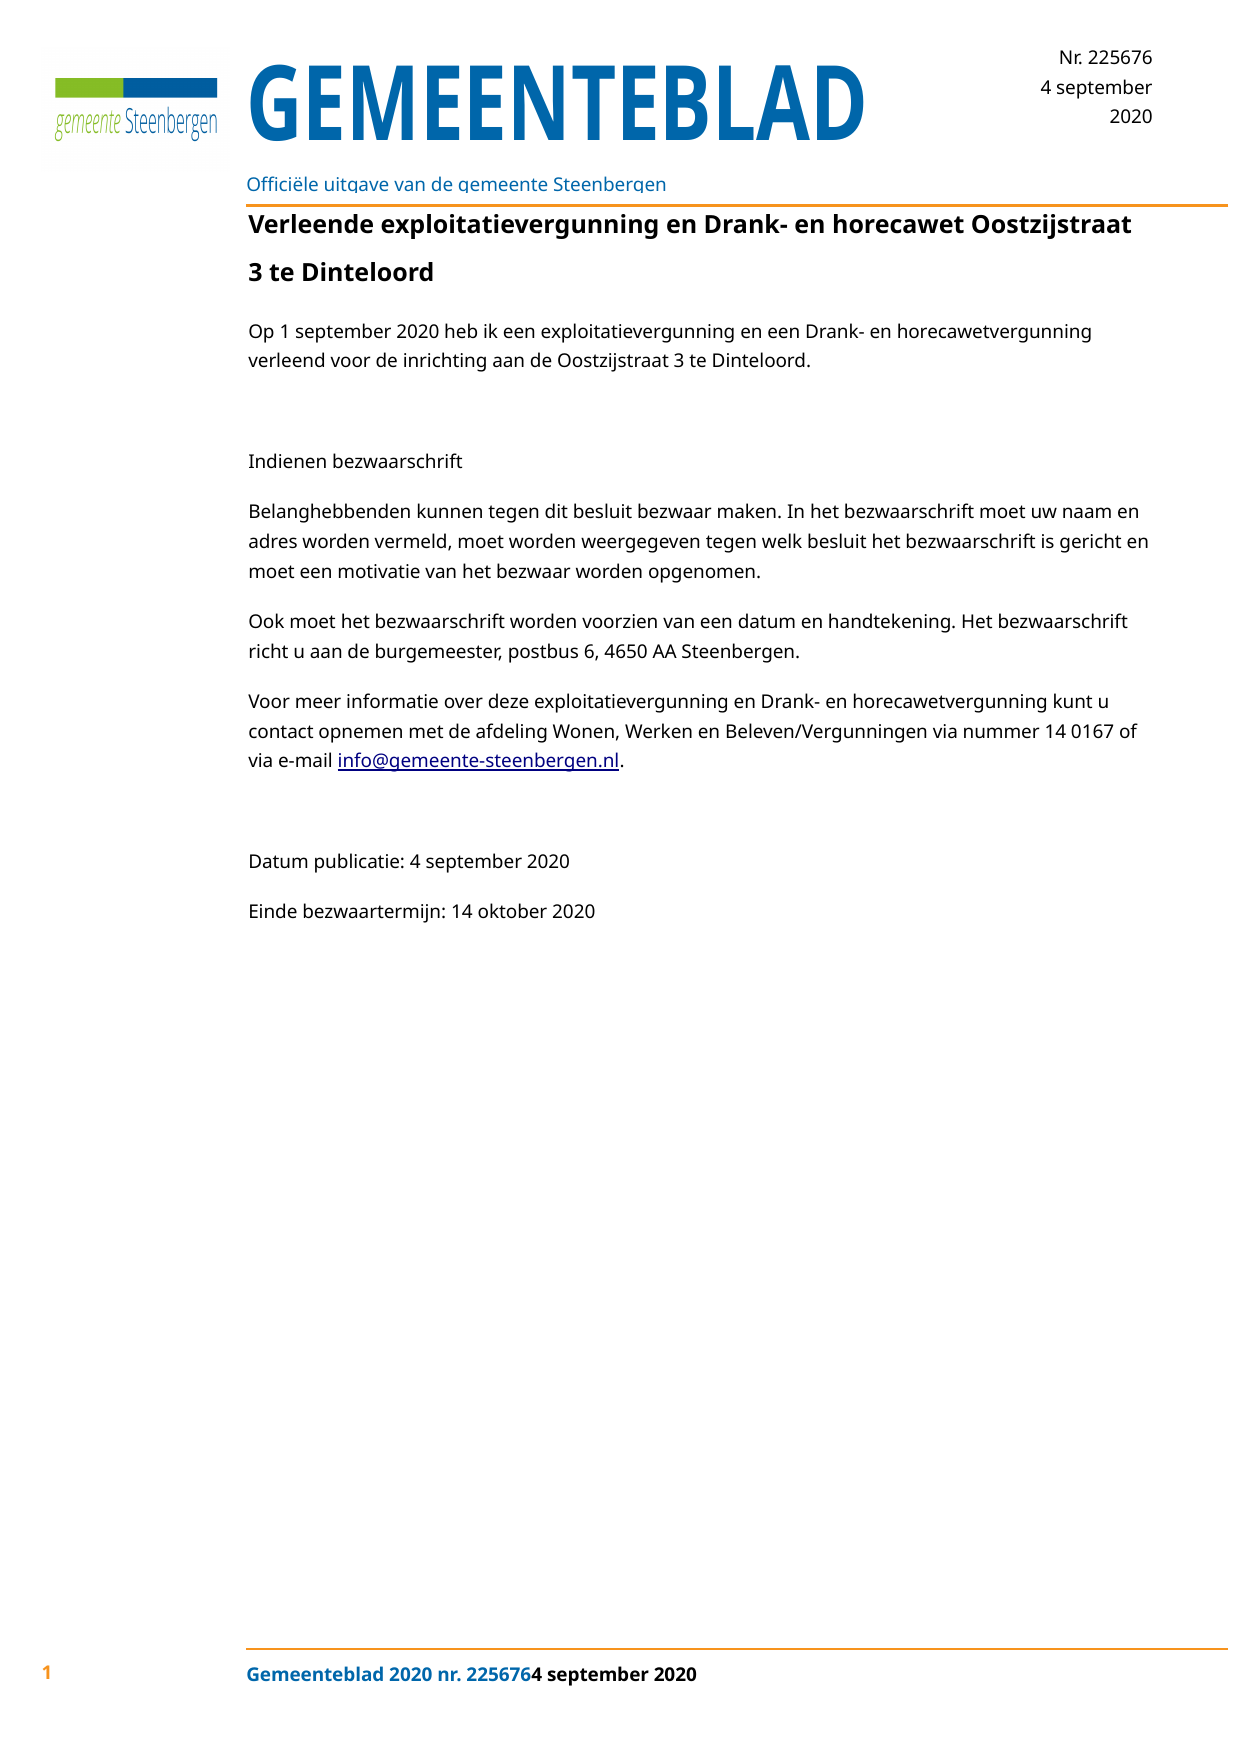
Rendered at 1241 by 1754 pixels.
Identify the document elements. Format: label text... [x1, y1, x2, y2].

text Verleende exploitatievergunning en Drank- en horecawet Oostzijstraat 3 te Dinteloord [248, 207, 1152, 288]
text Indienen bezwaarschrift [248, 448, 1152, 474]
picture [41, 47, 231, 172]
text Voor meer informatie over deze exploitatievergunning en Drank- en horecawetvergunning kunt u contact opnemen met de afdeling Wonen, Werken en Beleven/Vergunningen via nummer 14 0167 of via e-mail info@gemeente-steenbergen.nl. [248, 688, 1152, 773]
text Belanghebbenden kunnen tegen dit besluit bezwaar maken. In het bezwaarschrift moet uw naam en adres worden vermeld, moet worden weergegeven tegen welk besluit het bezwaarschrift is gericht en moet een motivatie van het bezwaar worden opgenomen. [248, 499, 1152, 584]
text ­ [248, 798, 1152, 824]
text Ook moet het bezwaarschrift worden voorzien van een datum en handtekening. Het bezwaarschrift richt u aan de burgemeester, postbus 6, 4650 AA Steenbergen. [248, 608, 1152, 664]
text Einde bezwaartermijn: 14 oktober 2020 [248, 899, 1152, 924]
text Op 1 september 2020 heb ik een exploitatievergunning en een Drank- en horecawetvergunning verleend voor de inrichting aan de Oostzijstraat 3 te Dinteloord. [248, 318, 1152, 373]
text Datum publicatie: 4 september 2020 [248, 848, 1152, 874]
